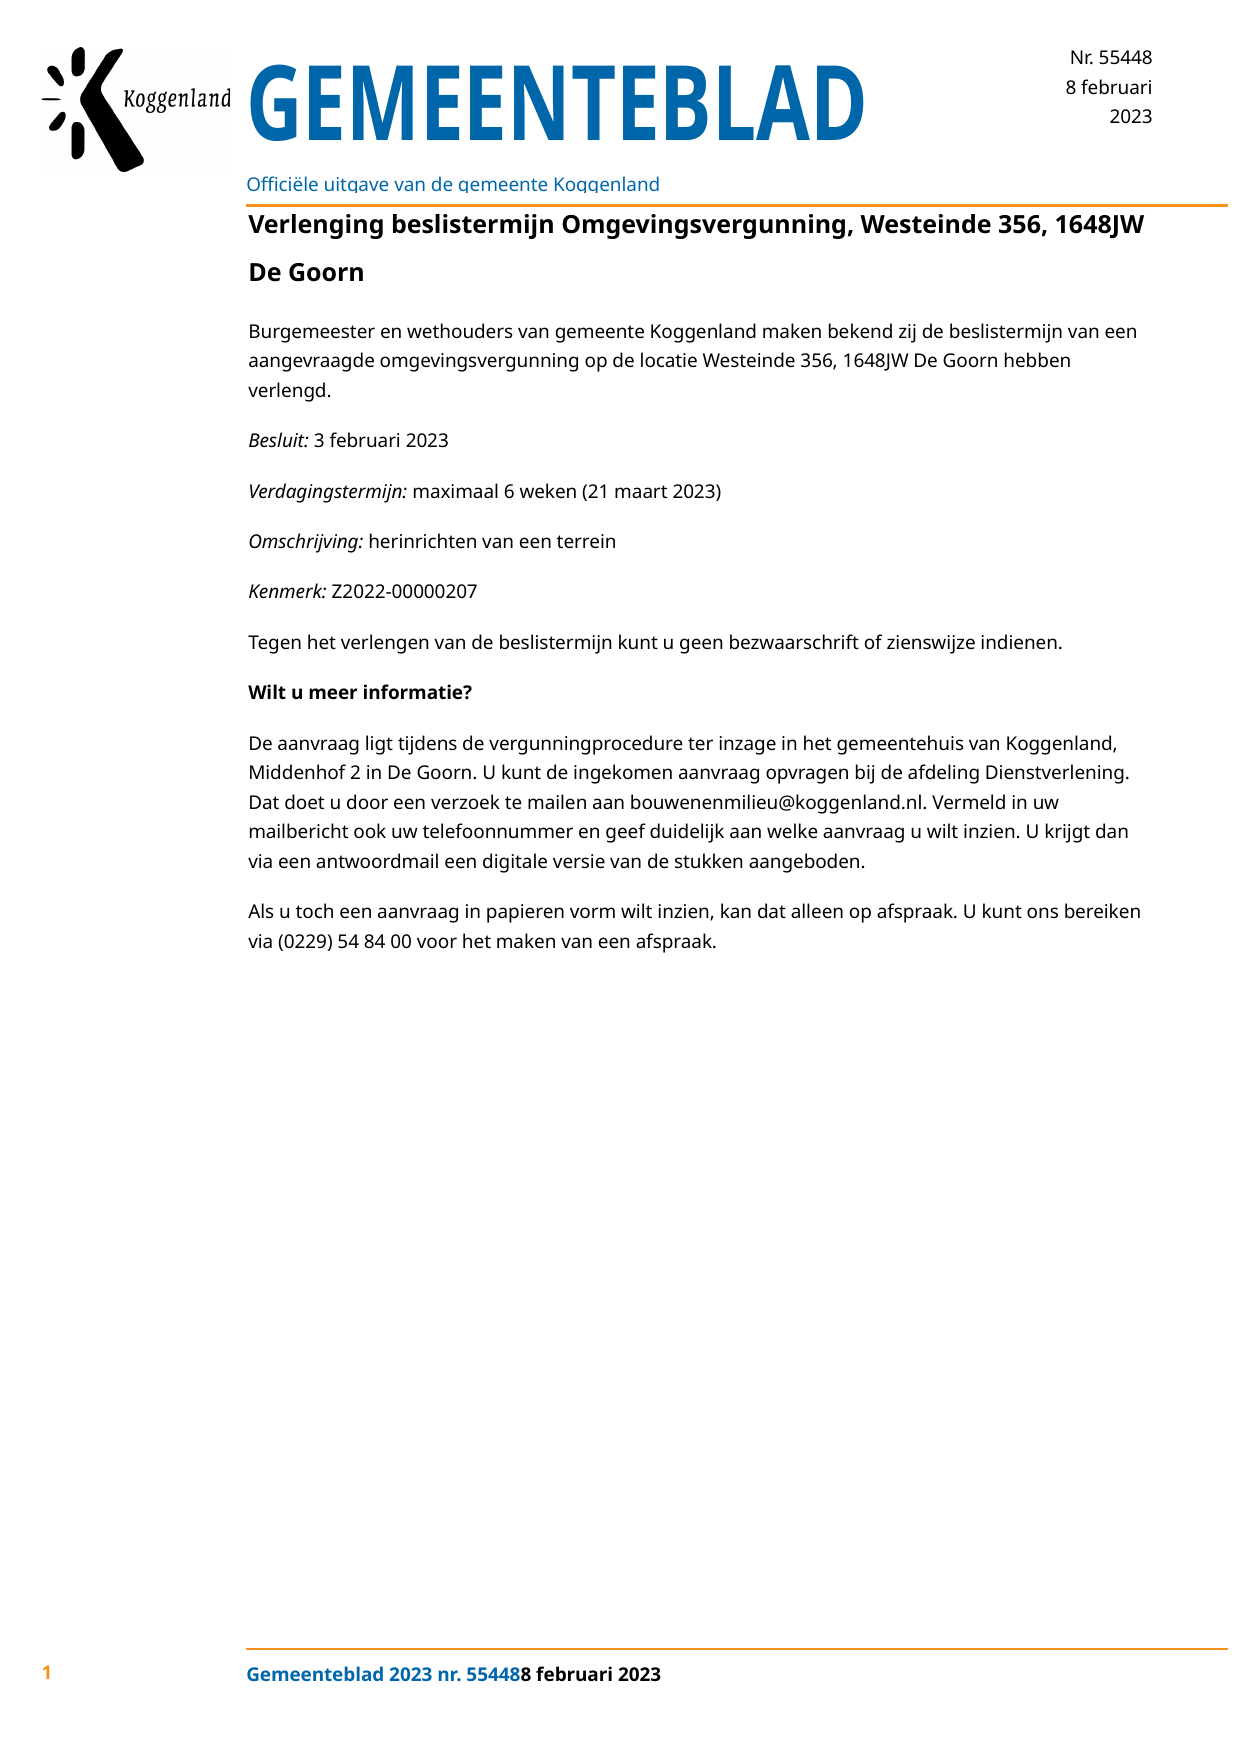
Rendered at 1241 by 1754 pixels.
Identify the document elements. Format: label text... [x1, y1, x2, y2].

text Tegen het verlengen van de beslistermijn kunt u geen bezwaarschrift of zienswijze indienen. [248, 629, 1152, 655]
text Besluit: 3 februari 2023 [248, 427, 1152, 453]
text Als u toch een aanvraag in papieren vorm wilt inzien, kan dat alleen op afspraak. U kunt ons bereiken via (0229) 54 84 00 voor het maken van een afspraak. [248, 899, 1152, 954]
text Verlenging beslistermijn Omgevingsvergunning, Westeinde 356, 1648JW De Goorn [248, 207, 1152, 288]
text Burgemeester en wethouders van gemeente Koggenland maken bekend zij de beslistermijn van een aangevraagde omgevingsvergunning op de locatie Westeinde 356, 1648JW De Goorn hebben verlengd. [248, 318, 1152, 403]
text Omschrijving: herinrichten van een terrein [248, 528, 1152, 554]
text Wilt u meer informatie? [248, 679, 1152, 705]
text De aanvraag ligt tijdens de vergunningprocedure ter inzage in het gemeentehuis van Koggenland, Middenhof 2 in De Goorn. U kunt de ingekomen aanvraag opvragen bij de afdeling Dienstverlening. Dat doet u door een verzoek te mailen aan bouwenenmilieu@koggenland.nl. Vermeld in uw mailbericht ook uw telefoonnummer en geef duidelijk aan welke aanvraag u wilt inzien. U krijgt dan via een antwoordmail een digitale versie van de stukken aangeboden. [248, 730, 1152, 874]
picture [41, 47, 231, 172]
text Verdagingstermijn: maximaal 6 weken (21 maart 2023) [248, 478, 1152, 504]
text Kenmerk: Z2022-00000207 [248, 579, 1152, 604]
